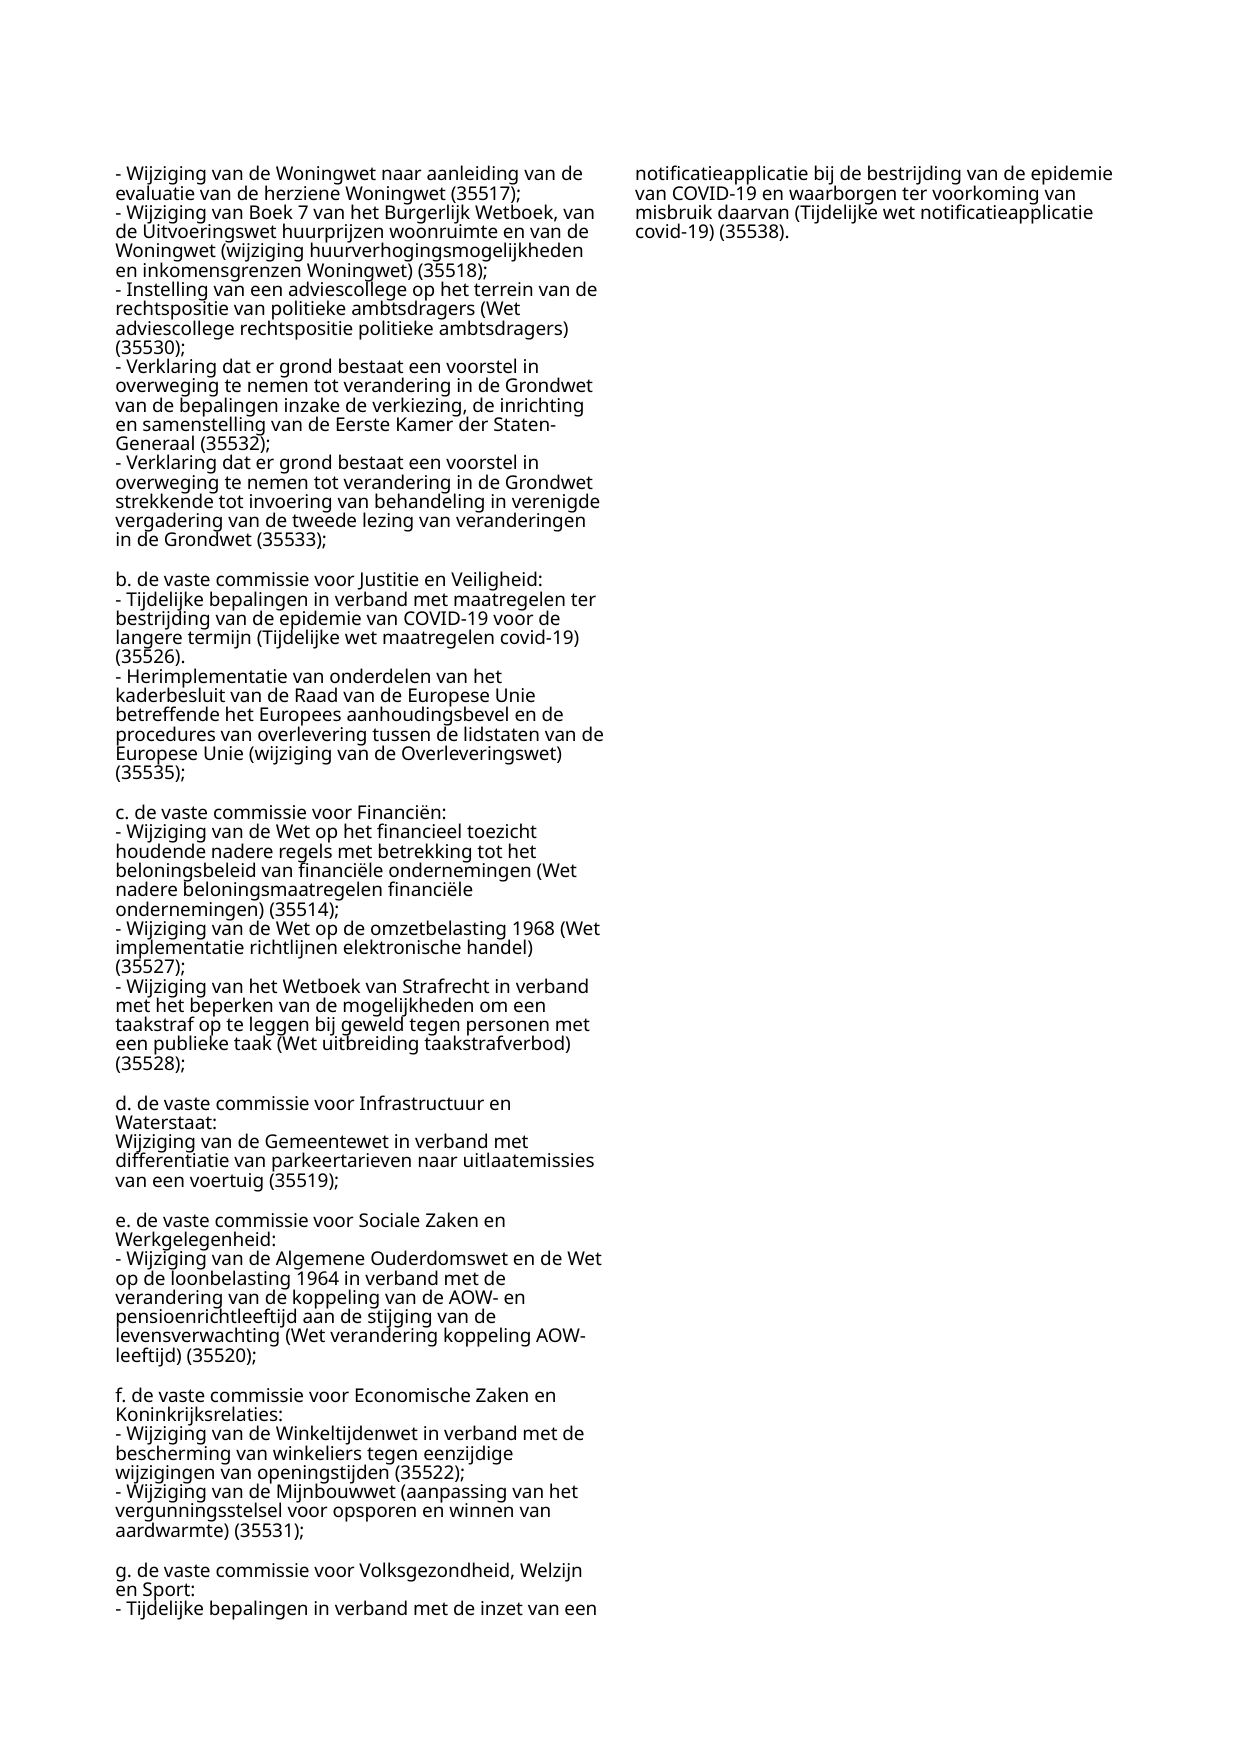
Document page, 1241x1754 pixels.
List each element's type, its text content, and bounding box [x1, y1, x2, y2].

text f. de vaste commissie voor Economische Zaken en Koninkrijksrelaties: [115, 1387, 605, 1425]
text - Tijdelijke bepalingen in verband met de inzet van een [115, 1600, 605, 1619]
text d. de vaste commissie voor Infrastructuur en Waterstaat: [115, 1095, 605, 1133]
text - Herimplementatie van onderdelen van het kaderbesluit van de Raad van de Europese Unie betreffende het Europees aanhoudingsbevel en de procedures van overlevering tussen de lidstaten van de Europese Unie (wijziging van de Overleveringswet) (35535); [115, 668, 605, 783]
text - Tijdelijke bepalingen in verband met maatregelen ter bestrijding van de epidemie van COVID-19 voor de langere termijn (Tijdelijke wet maatregelen covid-19) (35526). [115, 591, 605, 668]
text - Wijziging van de Woningwet naar aanleiding van de evaluatie van de herziene Woningwet (35517); [115, 165, 605, 204]
text - Verklaring dat er grond bestaat een voorstel in overweging te nemen tot verandering in de Grondwet van de bepalingen inzake de verkiezing, de inrichting en samenstelling van de Eerste Kamer der Staten-Generaal (35532); [115, 358, 605, 454]
text - Wijziging van de Mijnbouwwet (aanpassing van het vergunningsstelsel voor opsporen en winnen van aardwarmte) (35531); [115, 1483, 605, 1541]
text - Wijziging van de Wet op het financieel toezicht houdende nadere regels met betrekking tot het beloningsbeleid van financiële ondernemingen (Wet nadere beloningsmaatregelen financiële ondernemingen) (35514); [115, 823, 605, 920]
text - Verklaring dat er grond bestaat een voorstel in overweging te nemen tot verandering in de Grondwet strekkende tot invoering van behandeling in verenigde vergadering van de tweede lezing van veranderingen in de Grondwet (35533); [115, 454, 605, 551]
text - Wijziging van de Algemene Ouderdomswet en de Wet op de loonbelasting 1964 in verband met de verandering van de koppeling van de AOW- en pensioenrichtleeftijd aan de stijging van de levensverwachting (Wet verandering koppeling AOW-leeftijd) (35520); [115, 1250, 605, 1366]
text - Wijziging van Boek 7 van het Burgerlijk Wetboek, van de Uitvoeringswet huurprijzen woonruimte en van de Woningwet (wijziging huurverhogingsmogelijkheden en inkomensgrenzen Woningwet) (35518); [115, 204, 605, 281]
text notificatieapplicatie bij de bestrijding van de epidemie van COVID-19 en waarborgen ter voorkoming van misbruik daarvan (Tijdelijke wet notificatieapplicatie covid-19) (35538). [635, 165, 1125, 242]
text - Wijziging van de Winkeltijdenwet in verband met de bescherming van winkeliers tegen eenzijdige wijzigingen van openingstijden (35522); [115, 1425, 605, 1483]
text g. de vaste commissie voor Volksgezondheid, Welzijn en Sport: [115, 1562, 605, 1600]
text Wijziging van de Gemeentewet in verband met differentiatie van parkeertarieven naar uitlaatemissies van een voertuig (35519); [115, 1133, 605, 1191]
text b. de vaste commissie voor Justitie en Veiligheid: [115, 571, 605, 591]
text c. de vaste commissie voor Financiën: [115, 804, 605, 823]
text e. de vaste commissie voor Sociale Zaken en Werkgelegenheid: [115, 1212, 605, 1250]
text - Wijziging van het Wetboek van Strafrecht in verband met het beperken van de mogelijkheden om een taakstraf op te leggen bij geweld tegen personen met een publieke taak (Wet uitbreiding taakstrafverbod) (35528); [115, 978, 605, 1074]
text - Instelling van een adviescollege op het terrein van de rechtspositie van politieke ambtsdragers (Wet adviescollege rechtspositie politieke ambtsdragers) (35530); [115, 281, 605, 358]
text - Wijziging van de Wet op de omzetbelasting 1968 (Wet implementatie richtlijnen elektronische handel) (35527); [115, 920, 605, 978]
